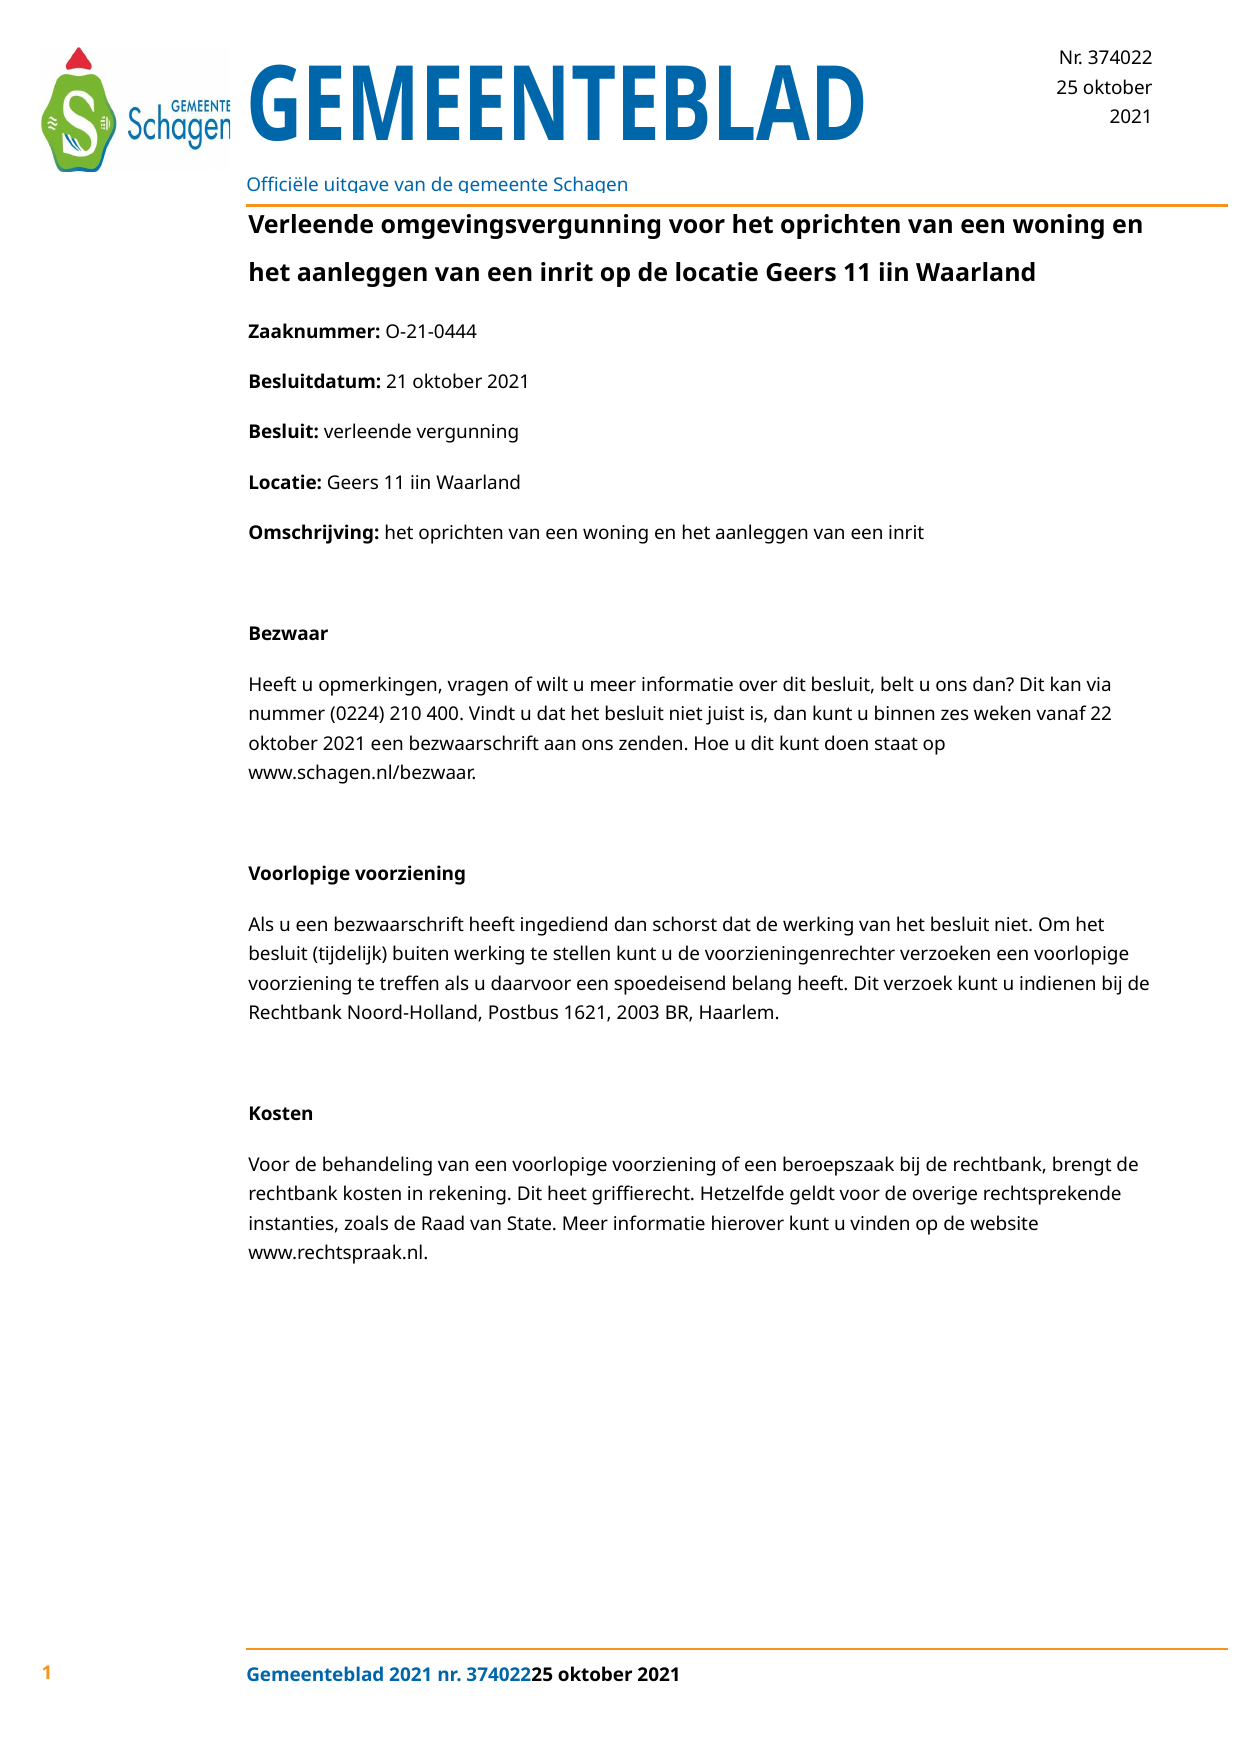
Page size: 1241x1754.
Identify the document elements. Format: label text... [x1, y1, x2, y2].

picture [41, 47, 231, 172]
text Bezwaar [248, 620, 1152, 646]
text Zaaknummer: O-21-0444 [248, 318, 1152, 344]
text Besluit: verleende vergunning [248, 419, 1152, 444]
text Als u een bezwaarschrift heeft ingediend dan schorst dat de werking van het besluit niet. Om het besluit (tijdelijk) buiten werking te stellen kunt u de voorzieningenrechter verzoeken een voorlopige voorziening te treffen als u daarvoor een spoedeisend belang heeft. Dit verzoek kunt u indienen bij de Rechtbank Noord-Holland, Postbus 1621, 2003 BR, Haarlem. [248, 911, 1152, 1025]
text Voorlopige voorziening [248, 860, 1152, 886]
text Omschrijving: het oprichten van een woning en het aanleggen van een inrit [248, 519, 1152, 545]
text Besluitdatum: 21 oktober 2021 [248, 368, 1152, 394]
text Voor de behandeling van een voorlopige voorziening of een beroepszaak bij de rechtbank, brengt de rechtbank kosten in rekening. Dit heet griffierecht. Hetzelfde geldt voor de overige rechtsprekende instanties, zoals de Raad van State. Meer informatie hierover kunt u vinden op de website www.rechtspraak.nl. [248, 1151, 1152, 1265]
text Verleende omgevingsvergunning voor het oprichten van een woning en het aanleggen van een inrit op de locatie Geers 11 iin Waarland [248, 207, 1152, 288]
text Kosten [248, 1100, 1152, 1126]
text Heeft u opmerkingen, vragen of wilt u meer informatie over dit besluit, belt u ons dan? Dit kan via nummer (0224) 210 400. Vindt u dat het besluit niet juist is, dan kunt u binnen zes weken vanaf 22 oktober 2021 een bezwaarschrift aan ons zenden. Hoe u dit kunt doen staat op www.schagen.nl/bezwaar. [248, 671, 1152, 785]
text Locatie: Geers 11 iin Waarland [248, 469, 1152, 495]
